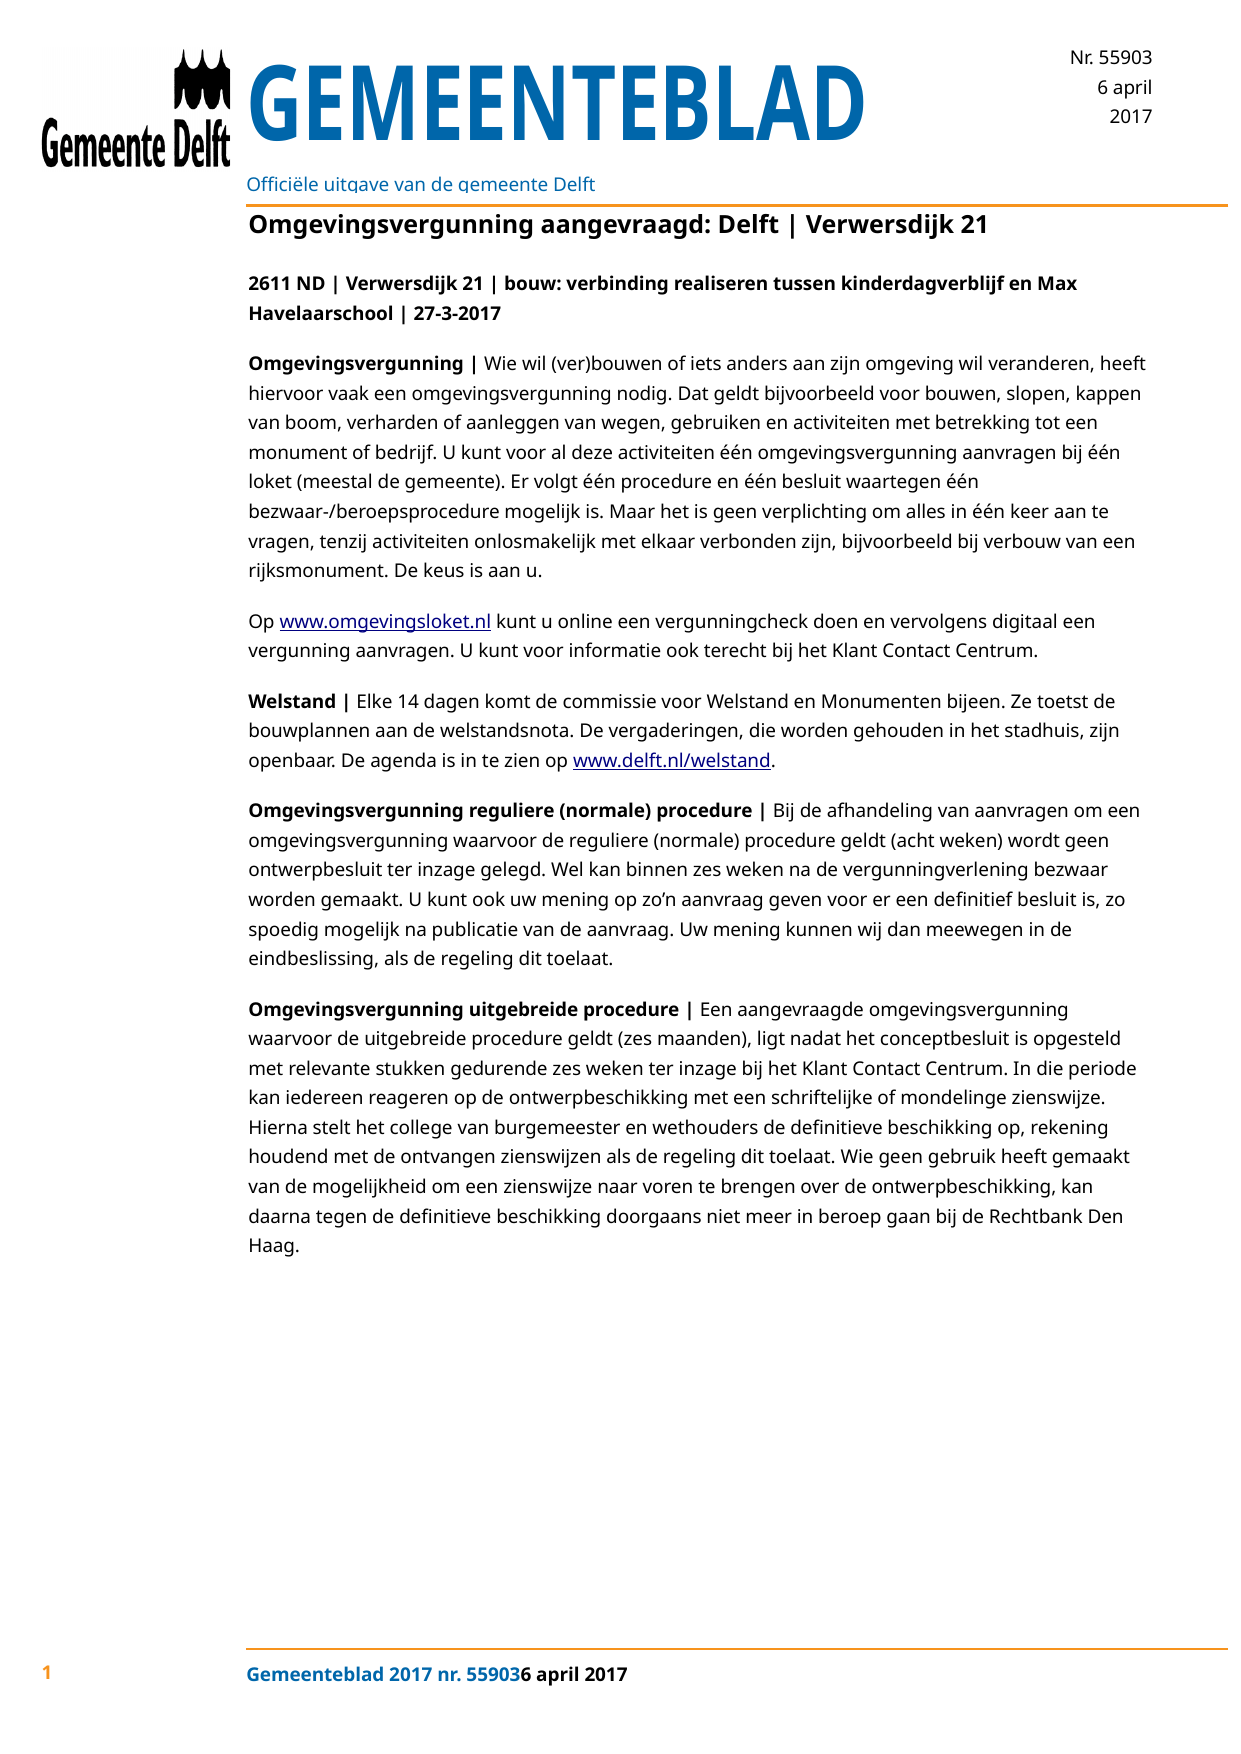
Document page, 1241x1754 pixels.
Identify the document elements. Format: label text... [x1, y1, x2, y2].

text Op www.omgevingsloket.nl kunt u online een vergunningcheck doen en vervolgens digitaal een vergunning aanvragen. U kunt voor informatie ook terecht bij het Klant Contact Centrum. [248, 608, 1152, 663]
text Omgevingsvergunning uitgebreide procedure | Een aangevraagde omgevingsvergunning waarvoor de uitgebreide procedure geldt (zes maanden), ligt nadat het conceptbesluit is opgesteld met relevante stukken gedurende zes weken ter inzage bij het Klant Contact Centrum. In die periode kan iedereen reageren op de ontwerpbeschikking met een schriftelijke of mondelinge zienswijze. Hierna stelt het college van burgemeester en wethouders de definitieve beschikking op, rekening houdend met de ontvangen zienswijzen als de regeling dit toelaat. Wie geen gebruik heeft gemaakt van de mogelijkheid om een zienswijze naar voren te brengen over de ontwerpbeschikking, kan daarna tegen de definitieve beschikking doorgaans niet meer in beroep gaan bij de Rechtbank Den Haag. [248, 996, 1152, 1258]
picture [41, 47, 231, 172]
text Omgevingsvergunning aangevraagd: Delft | Verwersdijk 21 [248, 207, 1152, 241]
text 2611 ND | Verwersdijk 21 | bouw: verbinding realiseren tussen kinderdagverblijf en Max Havelaarschool | 27-3-2017 [248, 270, 1152, 326]
text Omgevingsvergunning | Wie wil (ver)bouwen of iets anders aan zijn omgeving wil veranderen, heeft hiervoor vaak een omgevingsvergunning nodig. Dat geldt bijvoorbeeld voor bouwen, slopen, kappen van boom, verharden of aanleggen van wegen, gebruiken en activiteiten met betrekking tot een monument of bedrijf. U kunt voor al deze activiteiten één omgevingsvergunning aanvragen bij één loket (meestal de gemeente). Er volgt één procedure en één besluit waartegen één bezwaar-/beroepsprocedure mogelijk is. Maar het is geen verplichting om alles in één keer aan te vragen, tenzij activiteiten onlosmakelijk met elkaar verbonden zijn, bijvoorbeeld bij verbouw van een rijksmonument. De keus is aan u. [248, 350, 1152, 583]
text Welstand | Elke 14 dagen komt de commissie voor Welstand en Monumenten bijeen. Ze toetst de bouwplannen aan de welstandsnota. De vergaderingen, die worden gehouden in het stadhuis, zijn openbaar. De agenda is in te zien op www.delft.nl/welstand. [248, 688, 1152, 773]
text Omgevingsvergunning reguliere (normale) procedure | Bij de afhandeling van aanvragen om een omgevingsvergunning waarvoor de reguliere (normale) procedure geldt (acht weken) wordt geen ontwerpbesluit ter inzage gelegd. Wel kan binnen zes weken na de vergunningverlening bezwaar worden gemaakt. U kunt ook uw mening op zo’n aanvraag geven voor er een definitief besluit is, zo spoedig mogelijk na publicatie van de aanvraag. Uw mening kunnen wij dan meewegen in de eindbeslissing, als de regeling dit toelaat. [248, 797, 1152, 971]
